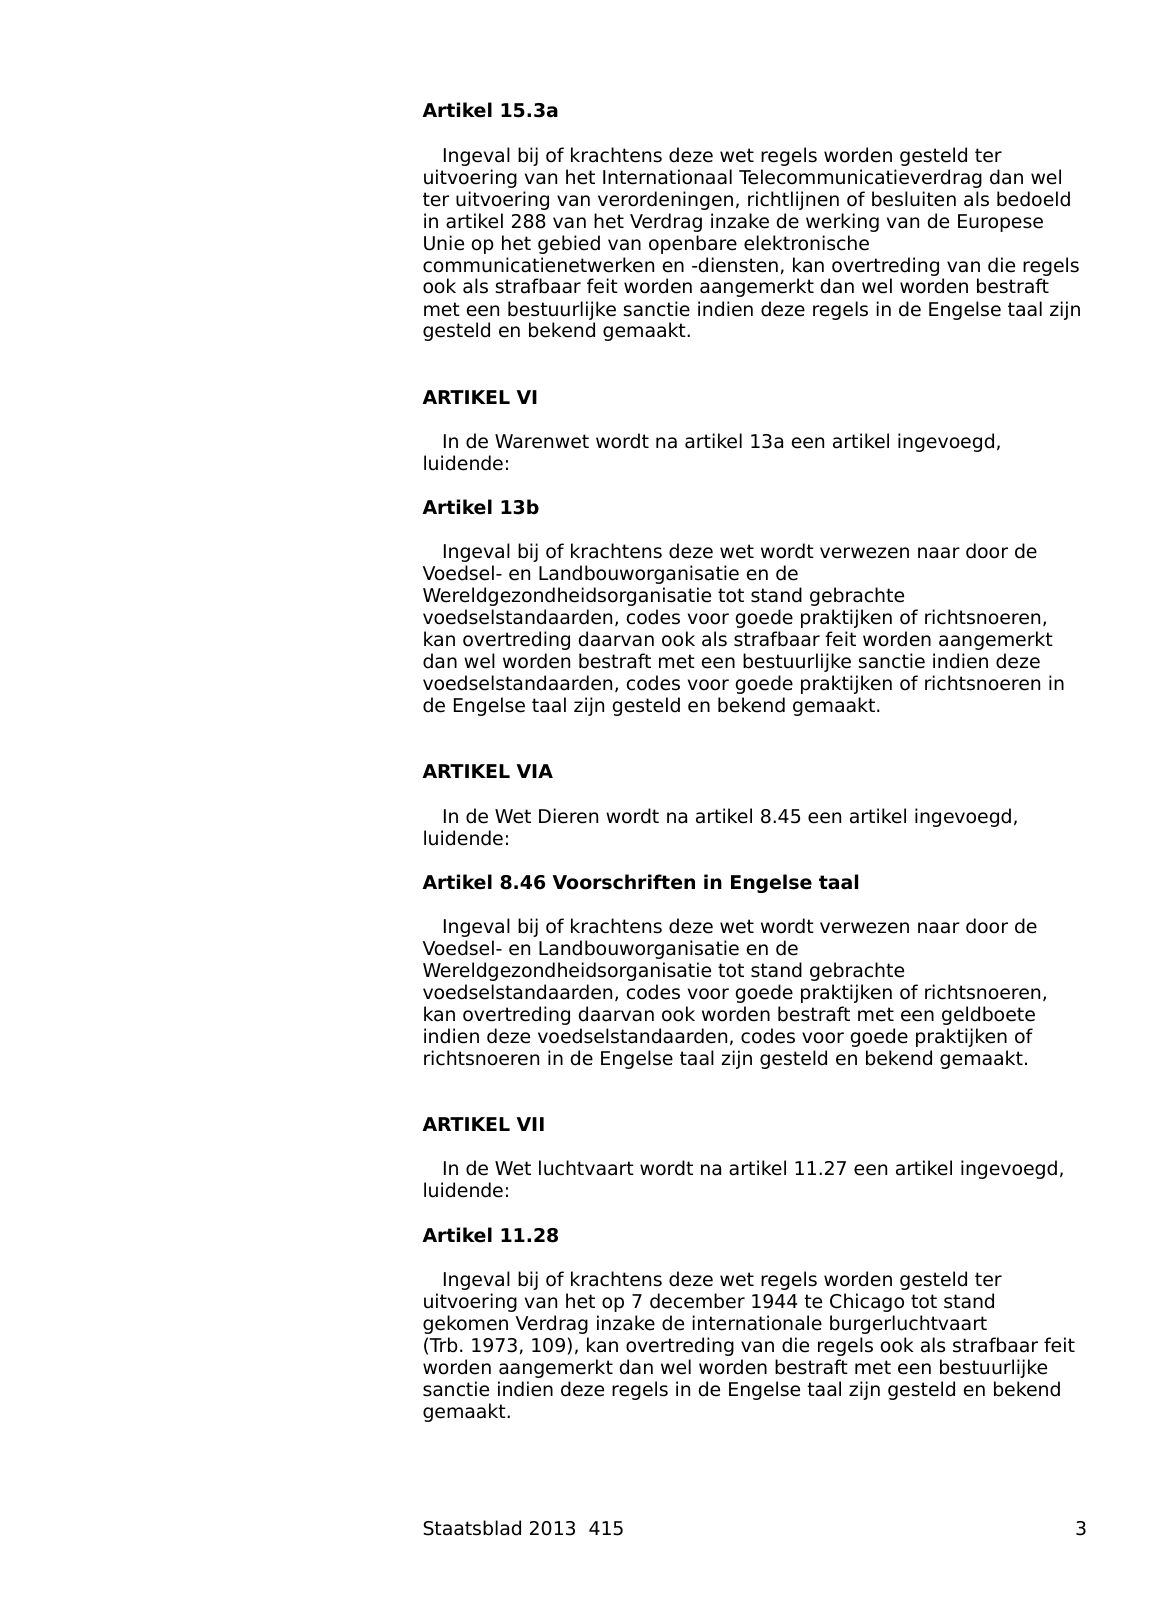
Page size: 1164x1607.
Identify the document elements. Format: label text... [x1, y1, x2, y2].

subtitle ARTIKEL VI [422, 387, 1087, 409]
text In de Warenwet wordt na artikel 13a een artikel ingevoegd, luidende: [422, 431, 1087, 475]
subtitle Artikel 13b [422, 497, 1087, 519]
text Ingeval bij of krachtens deze wet wordt verwezen naar door de Voedsel- en Landbouworganisatie en de Wereldgezondheidsorganisatie tot stand gebrachte voedselstandaarden, codes voor goede praktijken of richtsnoeren, kan overtreding daarvan ook worden bestraft met een geldboete indien deze voedselstandaarden, codes voor goede praktijken of richtsnoeren in de Engelse taal zijn gesteld en bekend gemaakt. [422, 916, 1087, 1070]
subtitle ARTIKEL VII [422, 1114, 1087, 1136]
text Ingeval bij of krachtens deze wet wordt verwezen naar door de Voedsel- en Landbouworganisatie en de Wereldgezondheidsorganisatie tot stand gebrachte voedselstandaarden, codes voor goede praktijken of richtsnoeren, kan overtreding daarvan ook als strafbaar feit worden aangemerkt dan wel worden bestraft met een bestuurlijke sanctie indien deze voedselstandaarden, codes voor goede praktijken of richtsnoeren in de Engelse taal zijn gesteld en bekend gemaakt. [422, 541, 1087, 717]
subtitle Artikel 11.28 [422, 1224, 1087, 1246]
subtitle ARTIKEL VIA [422, 761, 1087, 783]
text In de Wet Dieren wordt na artikel 8.45 een artikel ingevoegd, luidende: [422, 806, 1087, 849]
text Ingeval bij of krachtens deze wet regels worden gesteld ter uitvoering van het Internationaal Telecommunicatieverdrag dan wel ter uitvoering van verordeningen, richtlijnen of besluiten als bedoeld in artikel 288 van het Verdrag inzake de werking van de Europese Unie op het gebied van openbare elektronische communicatienetwerken en -diensten, kan overtreding van die regels ook als strafbaar feit worden aangemerkt dan wel worden bestraft met een bestuurlijke sanctie indien deze regels in de Engelse taal zijn gesteld en bekend gemaakt. [422, 144, 1087, 342]
text In de Wet luchtvaart wordt na artikel 11.27 een artikel ingevoegd, luidende: [422, 1158, 1087, 1202]
subtitle Artikel 8.46 Voorschriften in Engelse taal [422, 872, 1087, 894]
subtitle Artikel 15.3a [422, 100, 1087, 122]
text Ingeval bij of krachtens deze wet regels worden gesteld ter uitvoering van het op 7 december 1944 te Chicago tot stand gekomen Verdrag inzake de internationale burgerluchtvaart (Trb. 1973, 109), kan overtreding van die regels ook als strafbaar feit worden aangemerkt dan wel worden bestraft met een bestuurlijke sanctie indien deze regels in de Engelse taal zijn gesteld en bekend gemaakt. [422, 1269, 1087, 1422]
